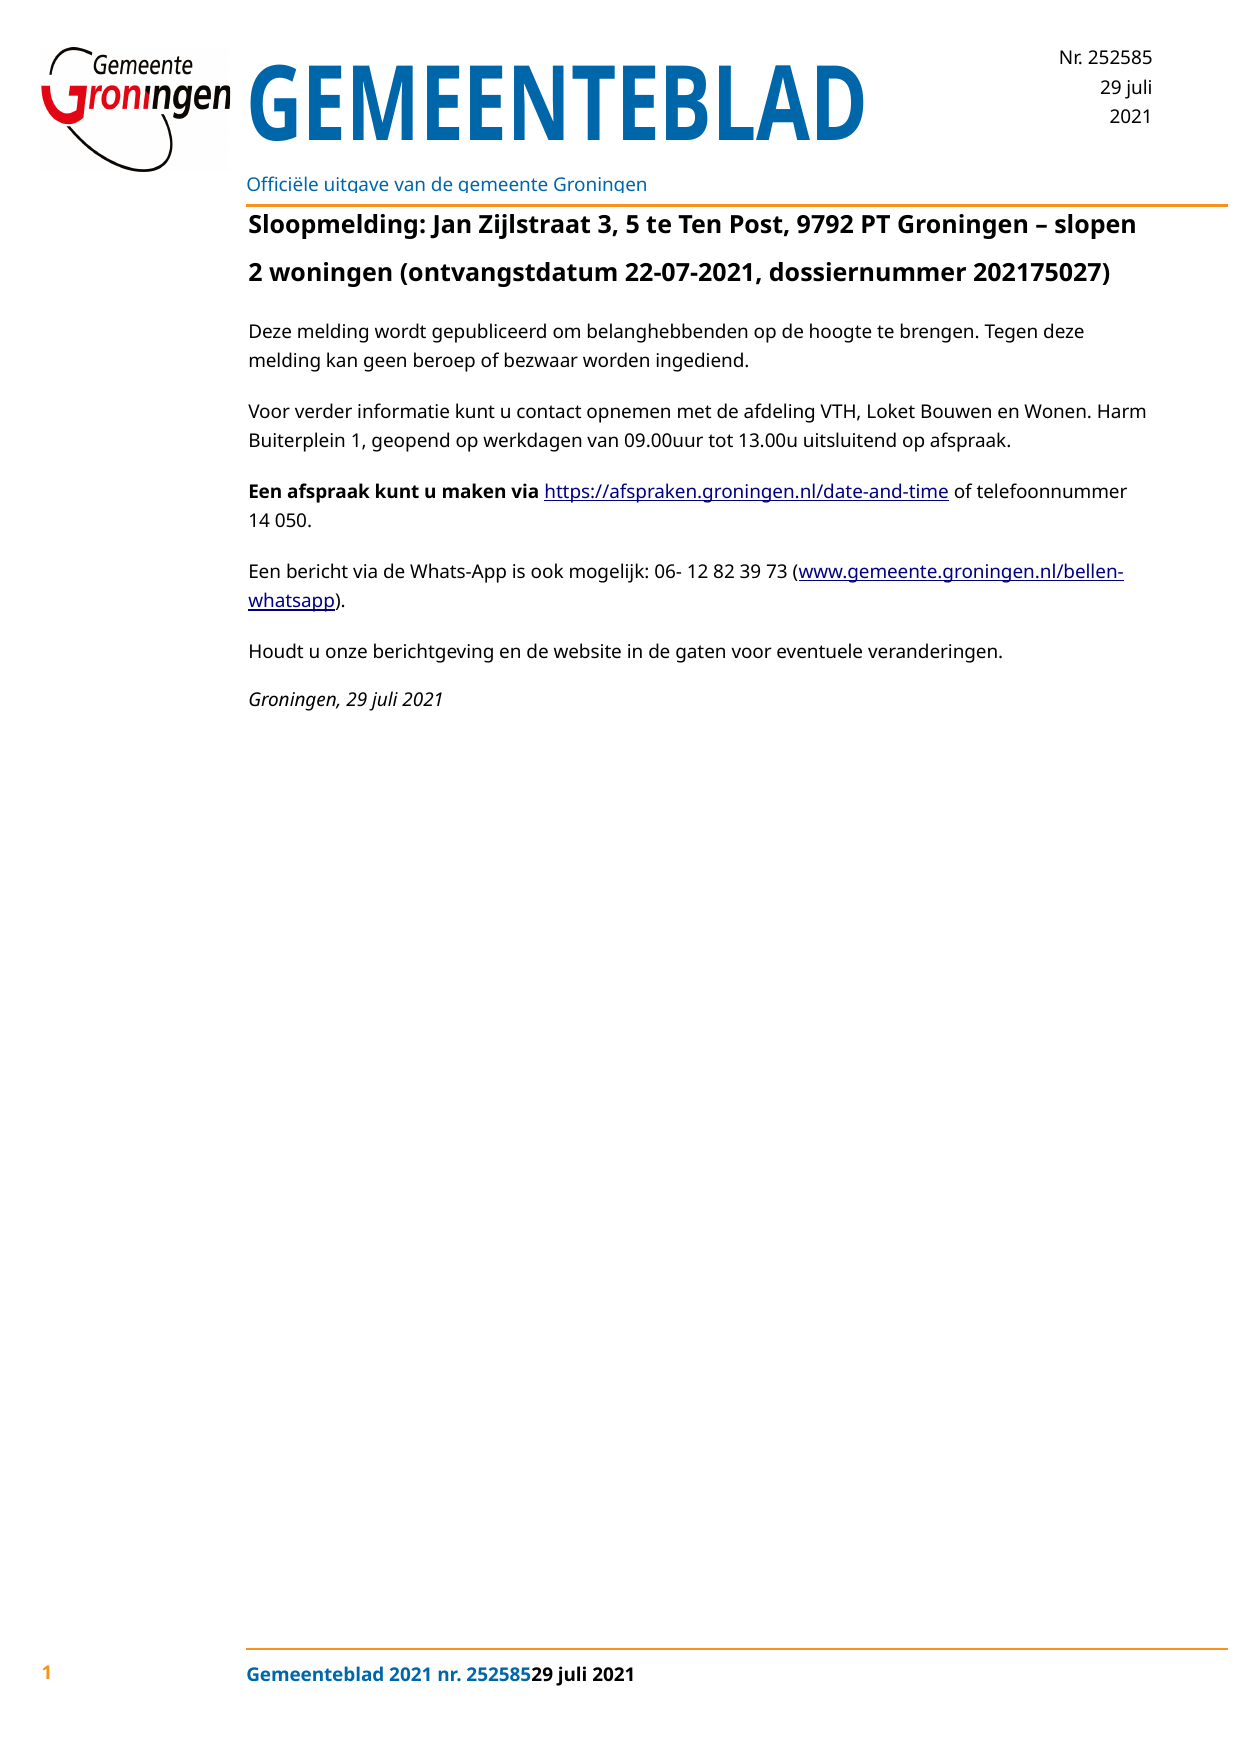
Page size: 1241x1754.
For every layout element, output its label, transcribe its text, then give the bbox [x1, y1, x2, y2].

picture [41, 47, 231, 172]
text Groningen, 29 juli 2021 [248, 686, 1152, 711]
text Een afspraak kunt u maken via https://afspraken.groningen.nl/date-and-time of telefoonnummer 14 050. [248, 478, 1152, 533]
text Een bericht via de Whats-App is ook mogelijk: 06- 12 82 39 73 (www.gemeente.groningen.nl/bellen-whatsapp). [248, 558, 1152, 613]
text Houdt u onze berichtgeving en de website in de gaten voor eventuele veranderingen. [248, 638, 1152, 664]
text Deze melding wordt gepubliceerd om belanghebbenden op de hoogte te brengen. Tegen deze melding kan geen beroep of bezwaar worden ingediend. [248, 318, 1152, 373]
text Voor verder informatie kunt u contact opnemen met de afdeling VTH, Loket Bouwen en Wonen. Harm Buiterplein 1, geopend op werkdagen van 09.00uur tot 13.00u uitsluitend op afspraak. [248, 398, 1152, 453]
text Sloopmelding: Jan Zijlstraat 3, 5 te Ten Post, 9792 PT Groningen – slopen 2 woningen (ontvangstdatum 22-07-2021, dossiernummer 202175027) [248, 207, 1152, 288]
